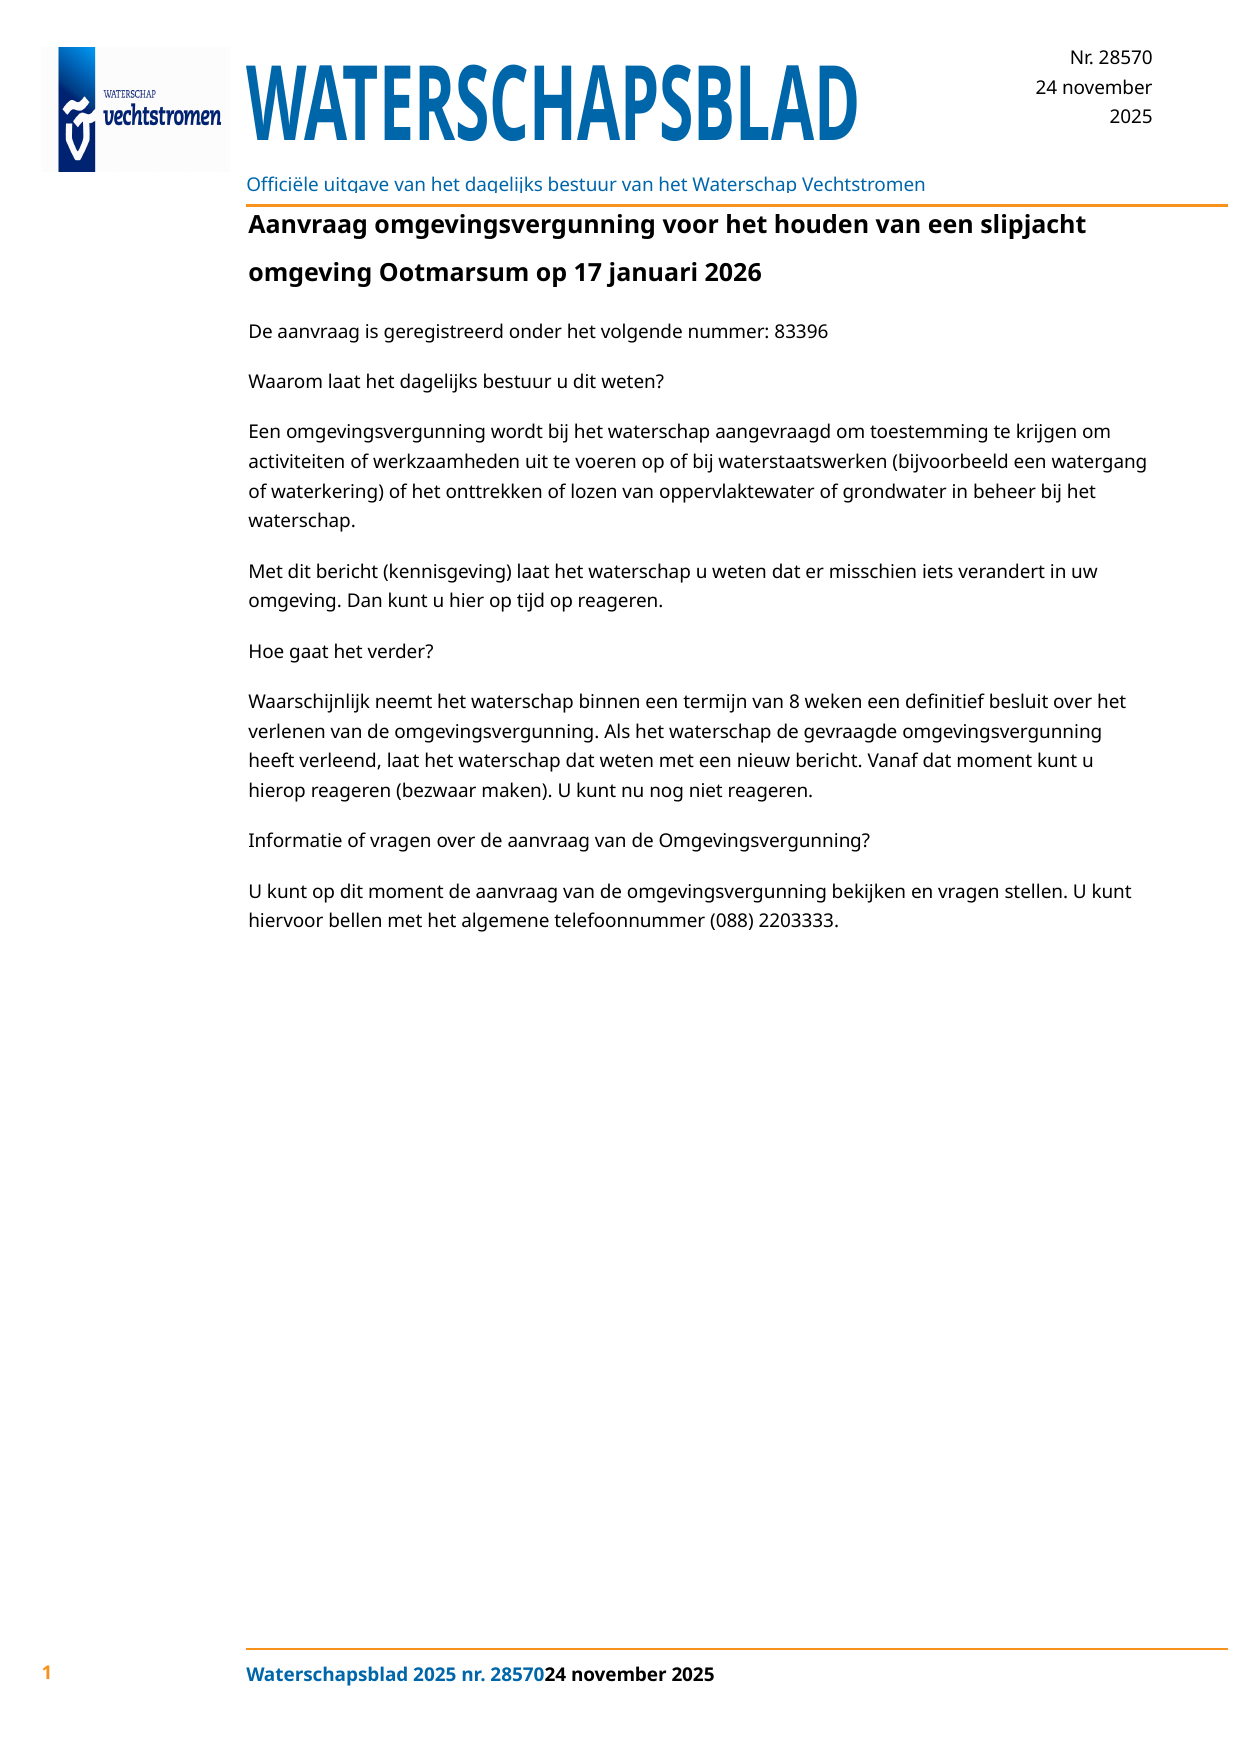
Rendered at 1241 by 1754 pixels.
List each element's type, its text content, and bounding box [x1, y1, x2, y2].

text Een omgevingsvergunning wordt bij het waterschap aangevraagd om toestemming te krijgen om activiteiten of werkzaamheden uit te voeren op of bij waterstaatswerken (bijvoorbeeld een watergang of waterkering) of het onttrekken of lozen van oppervlaktewater of grondwater in beheer bij het waterschap. [248, 419, 1152, 533]
text De aanvraag is geregistreerd onder het volgende nummer: 83396 [248, 318, 1152, 344]
text Aanvraag omgevingsvergunning voor het houden van een slipjacht omgeving Ootmarsum op 17 januari 2026 [248, 207, 1152, 288]
text Met dit bericht (kennisgeving) laat het waterschap u weten dat er misschien iets verandert in uw omgeving. Dan kunt u hier op tijd op reageren. [248, 558, 1152, 613]
text Informatie of vragen over de aanvraag van de Omgevingsvergunning? [248, 827, 1152, 853]
text Hoe gaat het verder? [248, 638, 1152, 664]
text U kunt op dit moment de aanvraag van de omgevingsvergunning bekijken en vragen stellen. U kunt hiervoor bellen met het algemene telefoonnummer (088) 2203333. [248, 878, 1152, 933]
text Waarschijnlijk neemt het waterschap binnen een termijn van 8 weken een definitief besluit over het verlenen van de omgevingsvergunning. Als het waterschap de gevraagde omgevingsvergunning heeft verleend, laat het waterschap dat weten met een nieuw bericht. Vanaf dat moment kunt u hierop reageren (bezwaar maken). U kunt nu nog niet reageren. [248, 688, 1152, 803]
picture [41, 47, 231, 172]
text Waarom laat het dagelijks bestuur u dit weten? [248, 368, 1152, 394]
